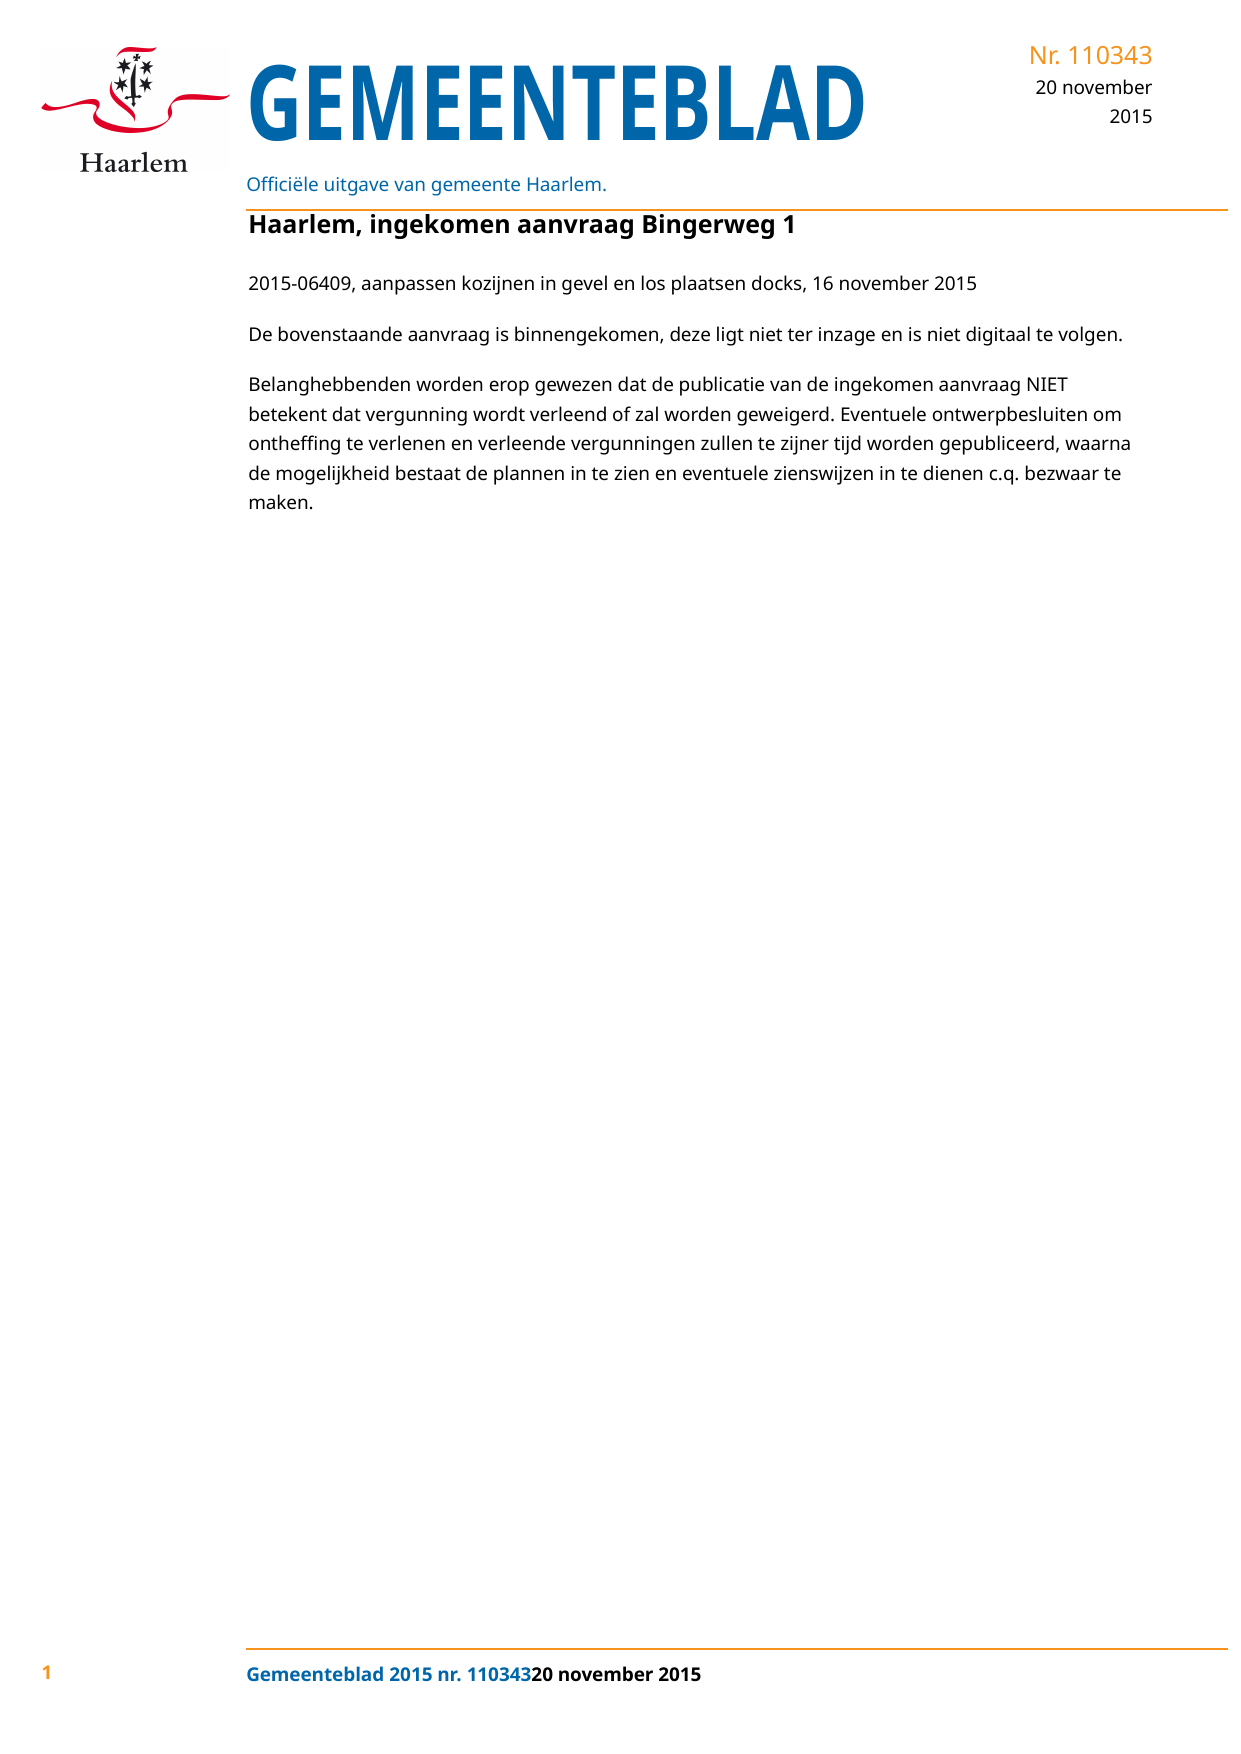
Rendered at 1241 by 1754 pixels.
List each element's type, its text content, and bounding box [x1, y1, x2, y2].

text Belanghebbenden worden erop gewezen dat de publicatie van de ingekomen aanvraag NIET betekent dat vergunning wordt verleend of zal worden geweigerd. Eventuele ontwerpbesluiten om ontheffing te verlenen en verleende vergunningen zullen te zijner tijd worden gepubliceerd, waarna de mogelijkheid bestaat de plannen in te zien en eventuele zienswijzen in te dienen c.q. bezwaar te maken. [248, 371, 1152, 515]
picture [41, 47, 231, 172]
text Haarlem, ingekomen aanvraag Bingerweg 1 [248, 211, 1152, 241]
text 2015-06409, aanpassen kozijnen in gevel en los plaatsen docks, 16 november 2015 [248, 270, 1152, 296]
text De bovenstaande aanvraag is binnengekomen, deze ligt niet ter inzage en is niet digitaal te volgen. [248, 321, 1152, 346]
